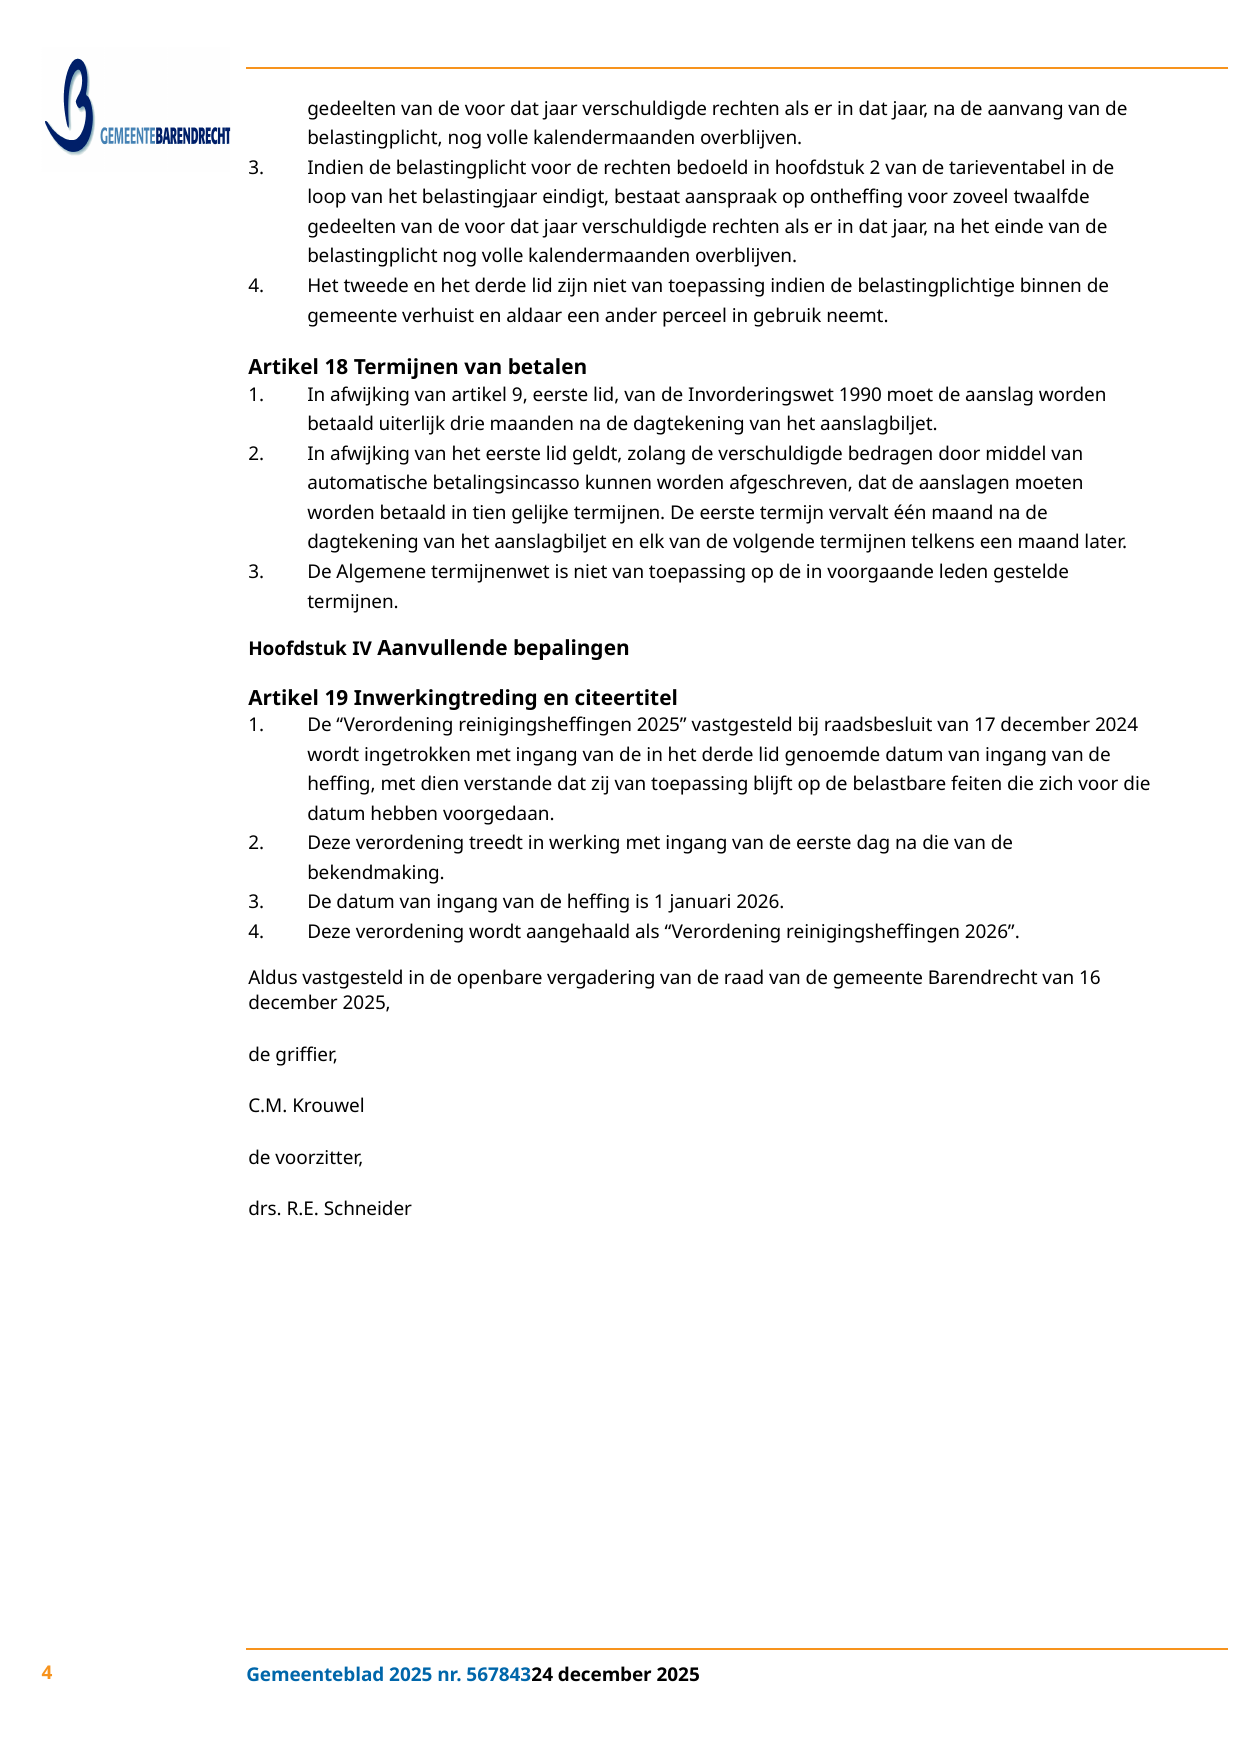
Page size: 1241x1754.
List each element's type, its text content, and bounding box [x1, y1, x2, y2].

list gedeelten van de voor dat jaar verschuldigde rechten als er in dat jaar, na de aanvang van de belastingplicht, nog volle kalendermaanden overblijven. [248, 95, 1152, 150]
list Indien de belastingplicht voor de rechten bedoeld in hoofdstuk 2 van de tarieventabel in de loop van het belastingjaar eindigt, bestaat aanspraak op ontheffing voor zoveel twaalfde gedeelten van de voor dat jaar verschuldigde rechten als er in dat jaar, na het einde van de belastingplicht nog volle kalendermaanden overblijven. [248, 154, 1152, 268]
list De “Verordening reinigingsheffingen 2025” vastgesteld bij raadsbesluit van 17 december 2024 wordt ingetrokken met ingang van de in het derde lid genoemde datum van ingang van de heffing, met dien verstande dat zij van toepassing blijft op de belastbare feiten die zich voor die datum hebben voorgedaan. [248, 711, 1152, 826]
text Artikel 19 Inwerkingtreding en citeertitel [248, 683, 1152, 711]
list Het tweede en het derde lid zijn niet van toepassing indien de belastingplichtige binnen de gemeente verhuist en aldaar een ander perceel in gebruik neemt. [248, 272, 1152, 328]
text Hoofdstuk IV Aanvullende bepalingen [248, 633, 1152, 662]
text C.M. Krouwel [248, 1092, 1152, 1118]
list In afwijking van het eerste lid geldt, zolang de verschuldigde bedragen door middel van automatische betalingsincasso kunnen worden afgeschreven, dat de aanslagen moeten worden betaald in tien gelijke termijnen. De eerste termijn vervalt één maand na de dagtekening van het aanslagbiljet en elk van de volgende termijnen telkens een maand later. [248, 440, 1152, 554]
text de voorzitter, [248, 1144, 1152, 1170]
text de griffier, [248, 1041, 1152, 1067]
list In afwijking van artikel 9, eerste lid, van de Invorderingswet 1990 moet de aanslag worden betaald uiterlijk drie maanden na de dagtekening van het aanslagbiljet. [248, 381, 1152, 436]
text Artikel 18 Termijnen van betalen [248, 352, 1152, 381]
list Deze verordening treedt in werking met ingang van de eerste dag na die van de bekendmaking. [248, 829, 1152, 885]
text drs. R.E. Schneider [248, 1195, 1152, 1221]
list De datum van ingang van de heffing is 1 januari 2026. [248, 889, 1152, 914]
list Deze verordening wordt aangehaald als “Verordening reinigingsheffingen 2026”. [248, 918, 1152, 944]
text Aldus vastgesteld in de openbare vergadering van de raad van de gemeente Barendrecht van 16 december 2025, [248, 964, 1152, 1015]
list De Algemene termijnenwet is niet van toepassing op de in voorgaande leden gestelde termijnen. [248, 558, 1152, 613]
picture [41, 47, 231, 172]
